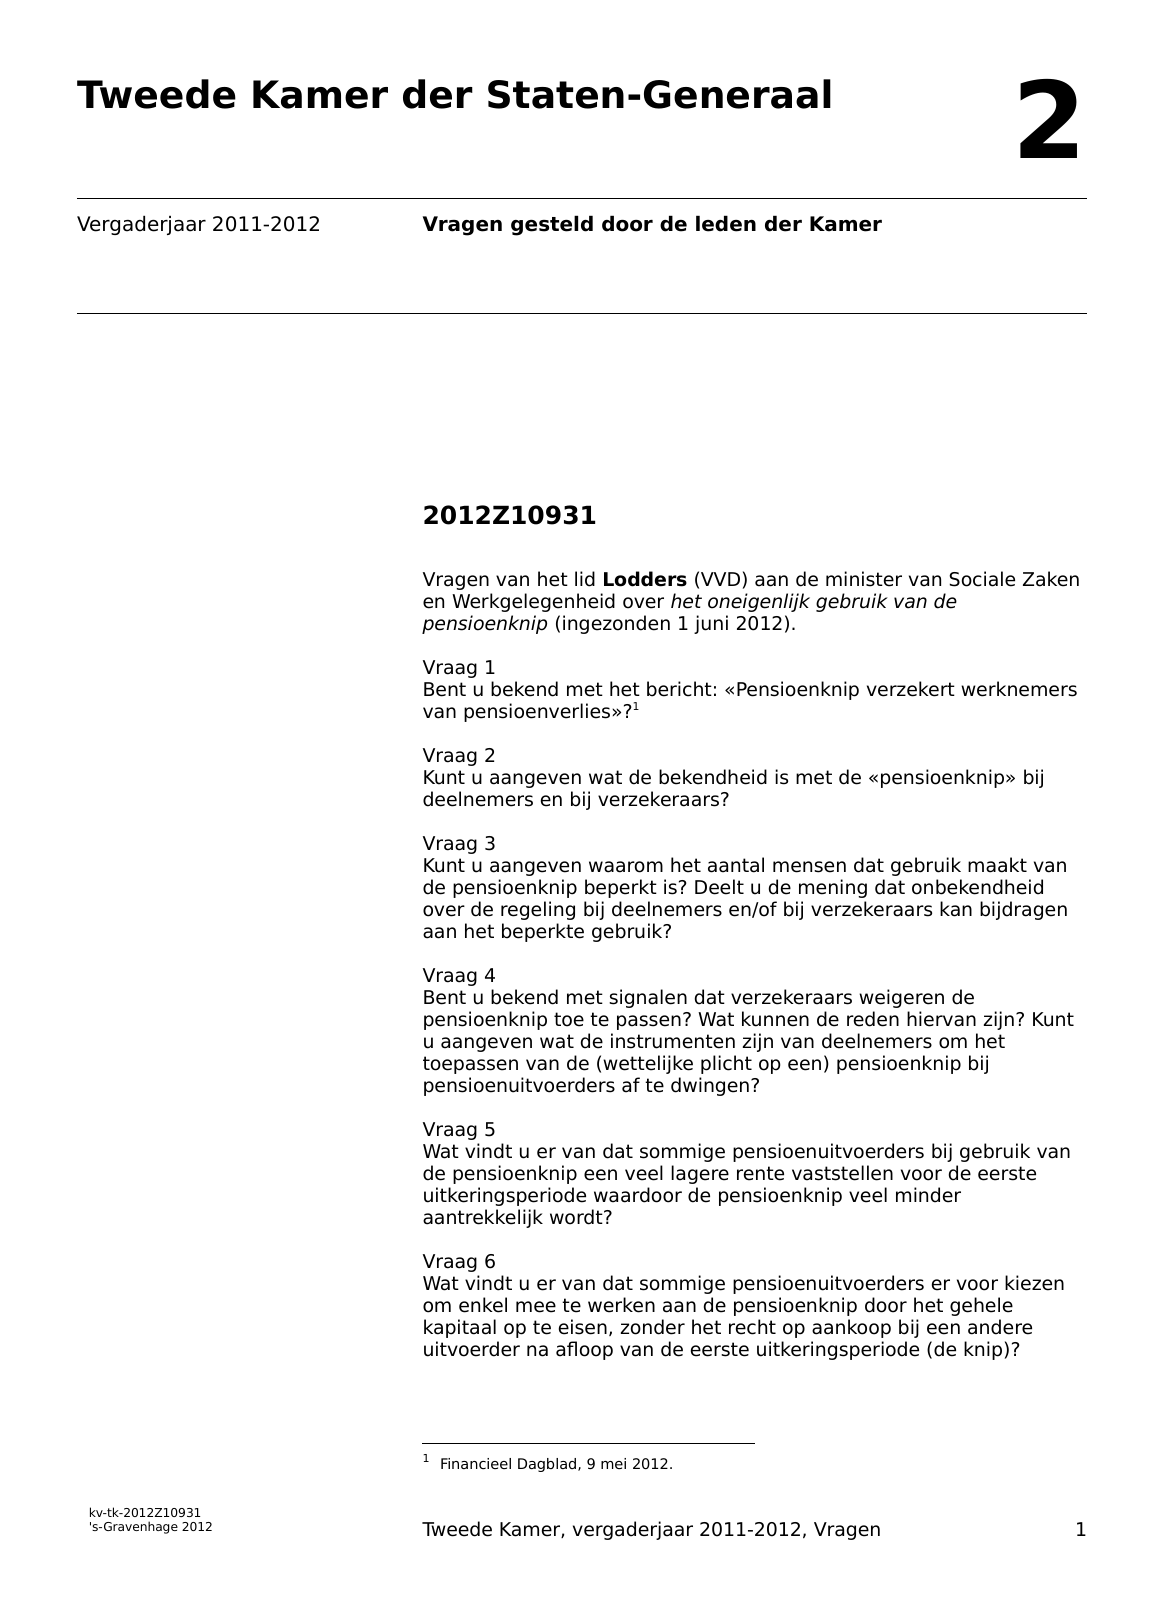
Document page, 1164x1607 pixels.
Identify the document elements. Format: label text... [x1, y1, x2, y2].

table_cell Vergaderjaar 2011-2012 [77, 199, 422, 313]
table_header 2 [886, 59, 1087, 198]
text Vraag 5 [422, 1119, 1087, 1141]
table_header Tweede Kamer der Staten-Generaal [77, 59, 886, 198]
text Wat vindt u er van dat sommige pensioenuitvoerders bij gebruik van de pensioenknip een veel lagere rente vaststellen voor de eerste uitkeringsperiode waardoor de pensioenknip veel minder aantrekkelijk wordt? [422, 1141, 1087, 1229]
text 2012Z10931 [422, 501, 1087, 531]
text kv-tk-2012Z10931 [88, 1506, 323, 1520]
text Vraag 3 [422, 833, 1087, 855]
text Bent u bekend met signalen dat verzekeraars weigeren de pensioenknip toe te passen? Wat kunnen de reden hiervan zijn? Kunt u aangeven wat de instrumenten zijn van deelnemers om het toepassen van de (wettelijke plicht op een) pensioenknip bij pensioenuitvoerders af te dwingen? [422, 987, 1087, 1097]
text Vraag 4 [422, 965, 1087, 987]
text Vraag 2 [422, 745, 1087, 767]
text Financieel Dagblad, 9 mei 2012. [422, 1452, 1087, 1474]
text Vraag 6 [422, 1251, 1087, 1273]
text 's-Gravenhage 2012 [88, 1520, 323, 1534]
text Bent u bekend met het bericht: «Pensioenknip verzekert werknemers van pensioenverlies»? [422, 679, 1087, 723]
text Kunt u aangeven waarom het aantal mensen dat gebruik maakt van de pensioenknip beperkt is? Deelt u de mening dat onbekendheid over de regeling bij deelnemers en/of bij verzekeraars kan bijdragen aan het beperkte gebruik? [422, 855, 1087, 943]
text Vraag 1 [422, 657, 1087, 679]
text Kunt u aangeven wat de bekendheid is met de «pensioenknip» bij deelnemers en bij verzekeraars? [422, 767, 1087, 811]
text Wat vindt u er van dat sommige pensioenuitvoerders er voor kiezen om enkel mee te werken aan de pensioenknip door het gehele kapitaal op te eisen, zonder het recht op aankoop bij een andere uitvoerder na afloop van de eerste uitkeringsperiode (de knip)? [422, 1273, 1087, 1361]
text Vragen van het lid Lodders (VVD) aan de minister van Sociale Zaken en Werkgelegenheid over het oneigenlijk gebruik van de pensioenknip (ingezonden 1 juni 2012). [422, 569, 1087, 635]
table_cell Vragen gesteld door de leden der Kamer [422, 199, 1087, 313]
